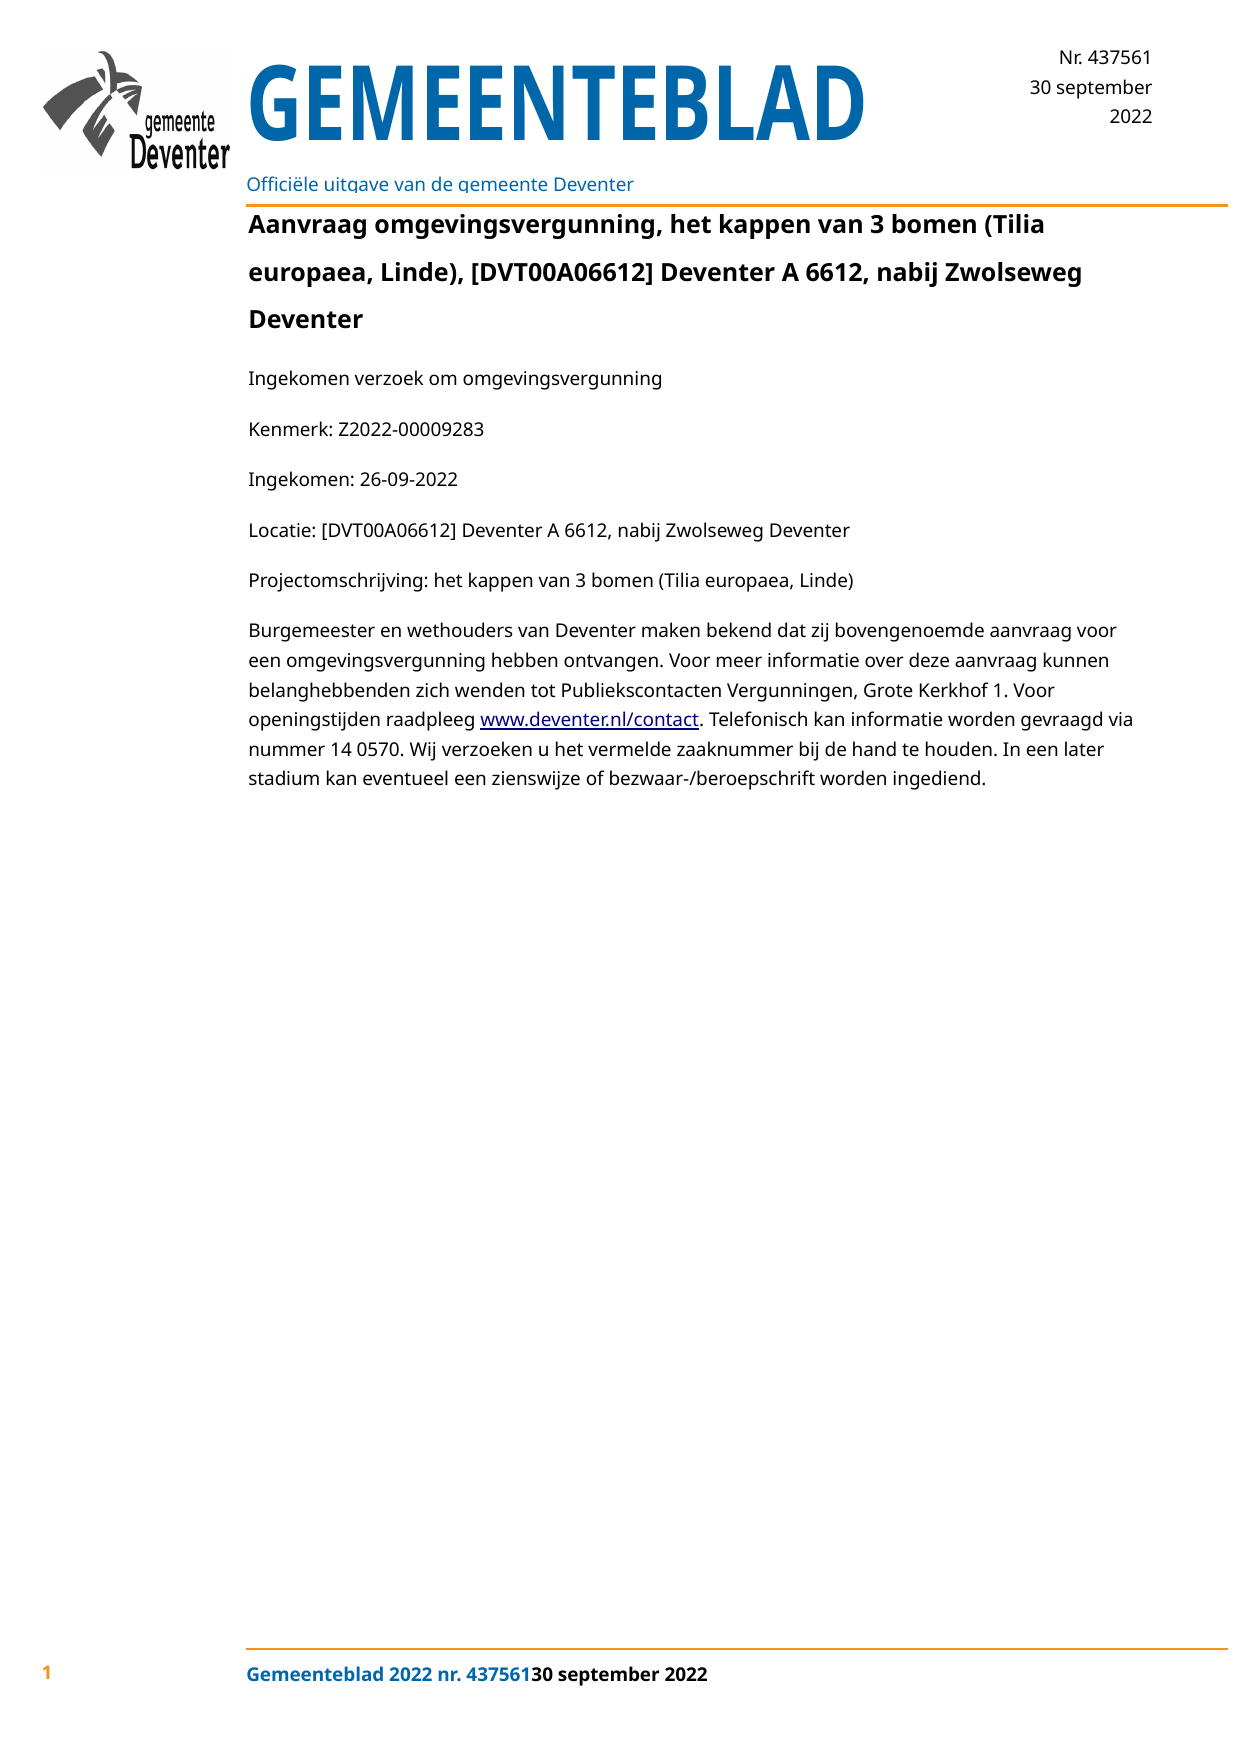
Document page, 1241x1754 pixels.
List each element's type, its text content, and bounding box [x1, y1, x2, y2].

text Aanvraag omgevingsvergunning, het kappen van 3 bomen (Tilia europaea, Linde), [DVT00A06612] Deventer A 6612, nabij Zwolseweg Deventer [248, 207, 1152, 336]
text Burgemeester en wethouders van Deventer maken bekend dat zij bovengenoemde aanvraag voor een omgevingsvergunning hebben ontvangen. Voor meer informatie over deze aanvraag kunnen belanghebbenden zich wenden tot Publiekscontacten Vergunningen, Grote Kerkhof 1. Voor openingstijden raadpleeg www.deventer.nl/contact. Telefonisch kan informatie worden gevraagd via nummer 14 0570. Wij verzoeken u het vermelde zaaknummer bij de hand te houden. In een later stadium kan eventueel een zienswijze of bezwaar-/beroepschrift worden ingediend. [248, 618, 1152, 791]
text Locatie: [DVT00A06612] Deventer A 6612, nabij Zwolseweg Deventer [248, 517, 1152, 542]
text Projectomschrijving: het kappen van 3 bomen (Tilia europaea, Linde) [248, 567, 1152, 593]
picture [41, 47, 231, 172]
text Ingekomen: 26-09-2022 [248, 466, 1152, 492]
text Ingekomen verzoek om omgevingsvergunning [248, 366, 1152, 391]
text Kenmerk: Z2022-00009283 [248, 416, 1152, 442]
